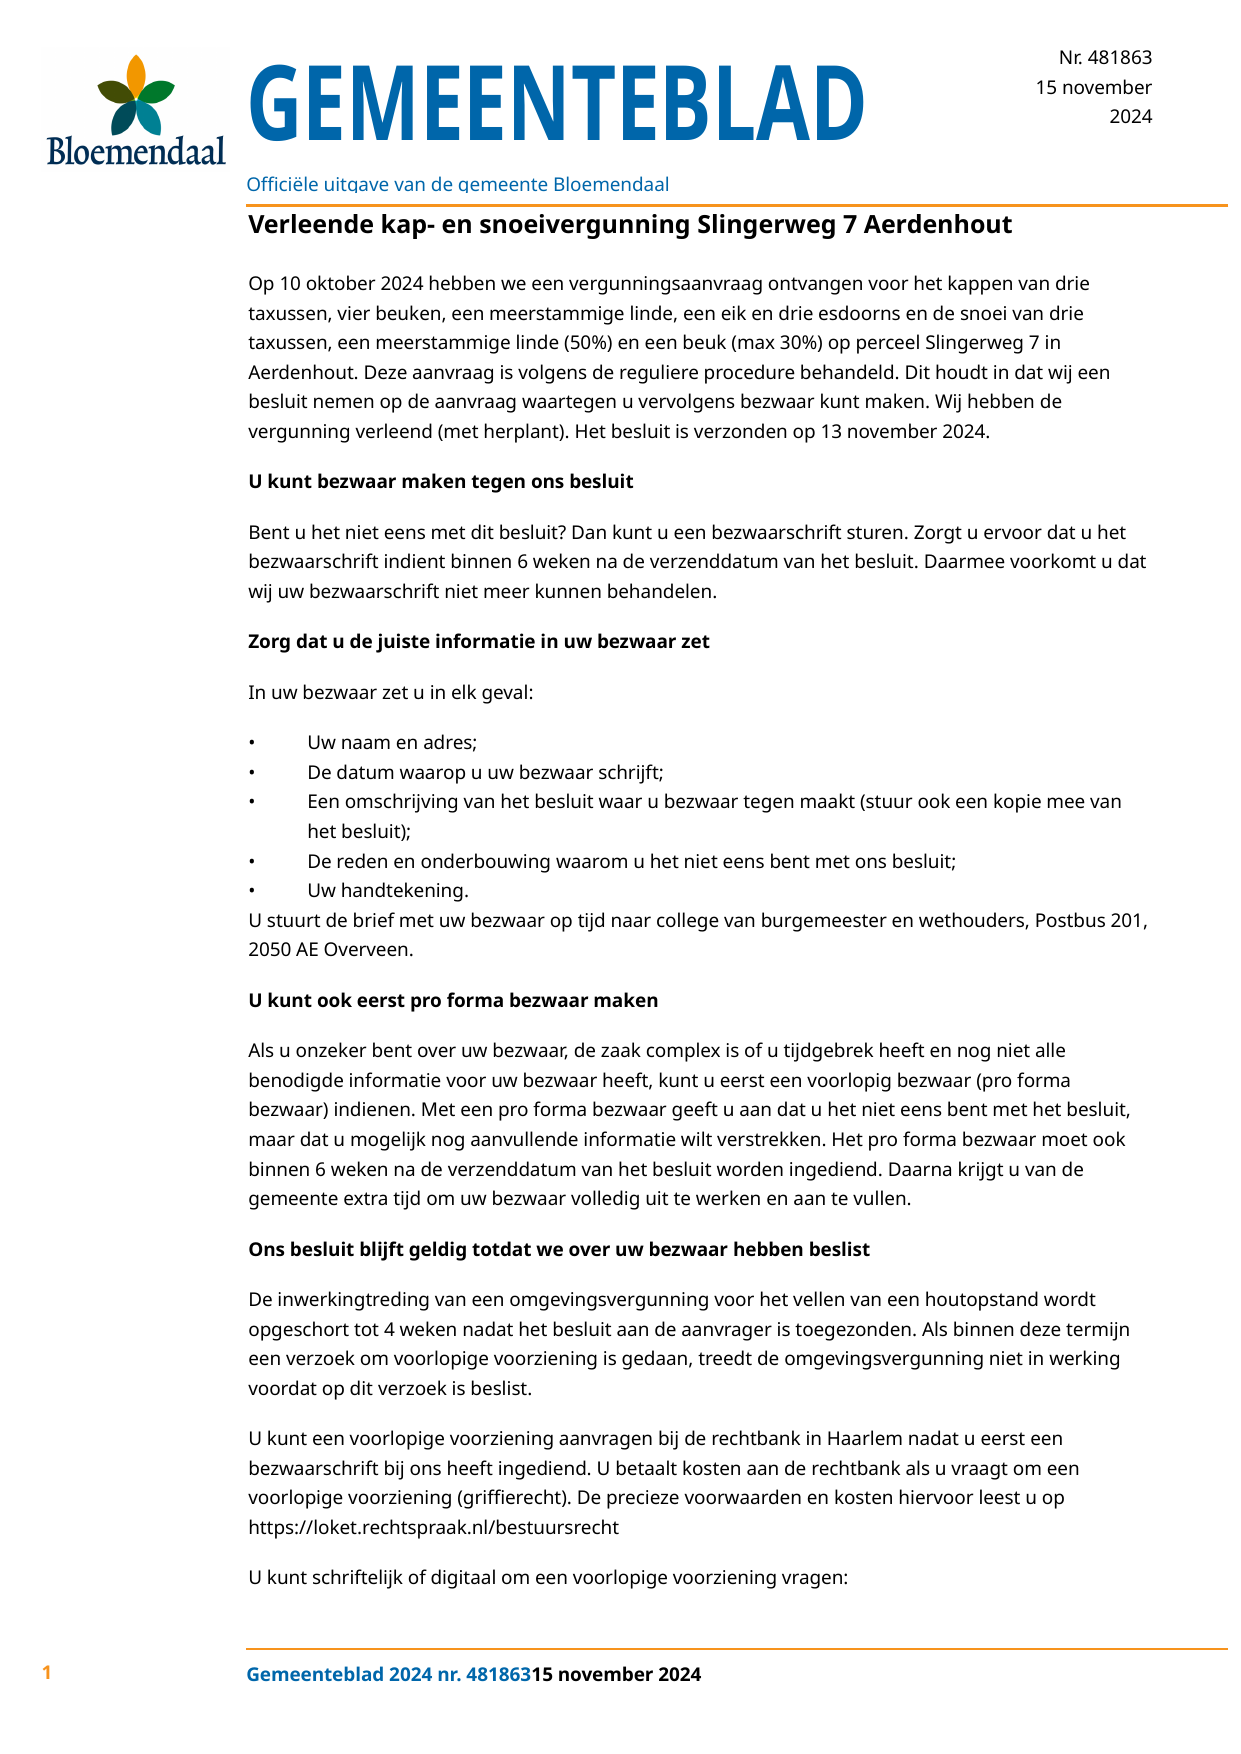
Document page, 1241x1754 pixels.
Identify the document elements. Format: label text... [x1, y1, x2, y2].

text Zorg dat u de juiste informatie in uw bezwaar zet [248, 629, 1152, 654]
text De inwerkingtreding van een omgevingsvergunning voor het vellen van een houtopstand wordt opgeschort tot 4 weken nadat het besluit aan de aanvrager is toegezonden. Als binnen deze termijn een verzoek om voorlopige voorziening is gedaan, treedt de omgevingsvergunning niet in werking voordat op dit verzoek is beslist. [248, 1286, 1152, 1401]
text Ons besluit blijft geldig totdat we over uw bezwaar hebben beslist [248, 1236, 1152, 1261]
list De datum waarop u uw bezwaar schrijft; [248, 759, 1152, 785]
text U kunt bezwaar maken tegen ons besluit [248, 469, 1152, 494]
list De reden en onderbouwing waarom u het niet eens bent met ons besluit; [248, 848, 1152, 873]
picture [41, 47, 231, 172]
text Op 10 oktober 2024 hebben we een vergunningsaanvraag ontvangen voor het kappen van drie taxussen, vier beuken, een meerstammige linde, een eik en drie esdoorns en de snoei van drie taxussen, een meerstammige linde (50%) en een beuk (max 30%) op perceel Slingerweg 7 in Aerdenhout. Deze aanvraag is volgens de reguliere procedure behandeld. Dit houdt in dat wij een besluit nemen op de aanvraag waartegen u vervolgens bezwaar kunt maken. Wij hebben de vergunning verleend (met herplant). Het besluit is verzonden op 13 november 2024. [248, 270, 1152, 444]
list Uw naam en adres; [248, 729, 1152, 755]
text In uw bezwaar zet u in elk geval: [248, 679, 1152, 705]
text Verleende kap- en snoeivergunning Slingerweg 7 Aerdenhout [248, 207, 1152, 241]
list Een omschrijving van het besluit waar u bezwaar tegen maakt (stuur ook een kopie mee van het besluit); [248, 789, 1152, 844]
text U kunt een voorlopige voorziening aanvragen bij de rechtbank in Haarlem nadat u eerst een bezwaarschrift bij ons heeft ingediend. U betaalt kosten aan de rechtbank als u vraagt om een voorlopige voorziening (griffierecht). De precieze voorwaarden en kosten hiervoor leest u op https://loket.rechtspraak.nl/bestuursrecht [248, 1425, 1152, 1540]
text U kunt ook eerst pro forma bezwaar maken [248, 987, 1152, 1013]
text U kunt schriftelijk of digitaal om een voorlopige voorziening vragen: [248, 1564, 1152, 1590]
text Als u onzeker bent over uw bezwaar, de zaak complex is of u tijdgebrek heeft en nog niet alle benodigde informatie voor uw bezwaar heeft, kunt u eerst een voorlopig bezwaar (pro forma bezwaar) indienen. Met een pro forma bezwaar geeft u aan dat u het niet eens bent met het besluit, maar dat u mogelijk nog aanvullende informatie wilt verstrekken. Het pro forma bezwaar moet ook binnen 6 weken na de verzenddatum van het besluit worden ingediend. Daarna krijgt u van de gemeente extra tijd om uw bezwaar volledig uit te werken en aan te vullen. [248, 1037, 1152, 1211]
text Bent u het niet eens met dit besluit? Dan kunt u een bezwaarschrift sturen. Zorgt u ervoor dat u het bezwaarschrift indient binnen 6 weken na de verzenddatum van het besluit. Daarmee voorkomt u dat wij uw bezwaarschrift niet meer kunnen behandelen. [248, 519, 1152, 604]
text U stuurt de brief met uw bezwaar op tijd naar college van burgemeester en wethouders, Postbus 201, 2050 AE Overveen. [248, 907, 1152, 962]
list Uw handtekening. [248, 877, 1152, 903]
